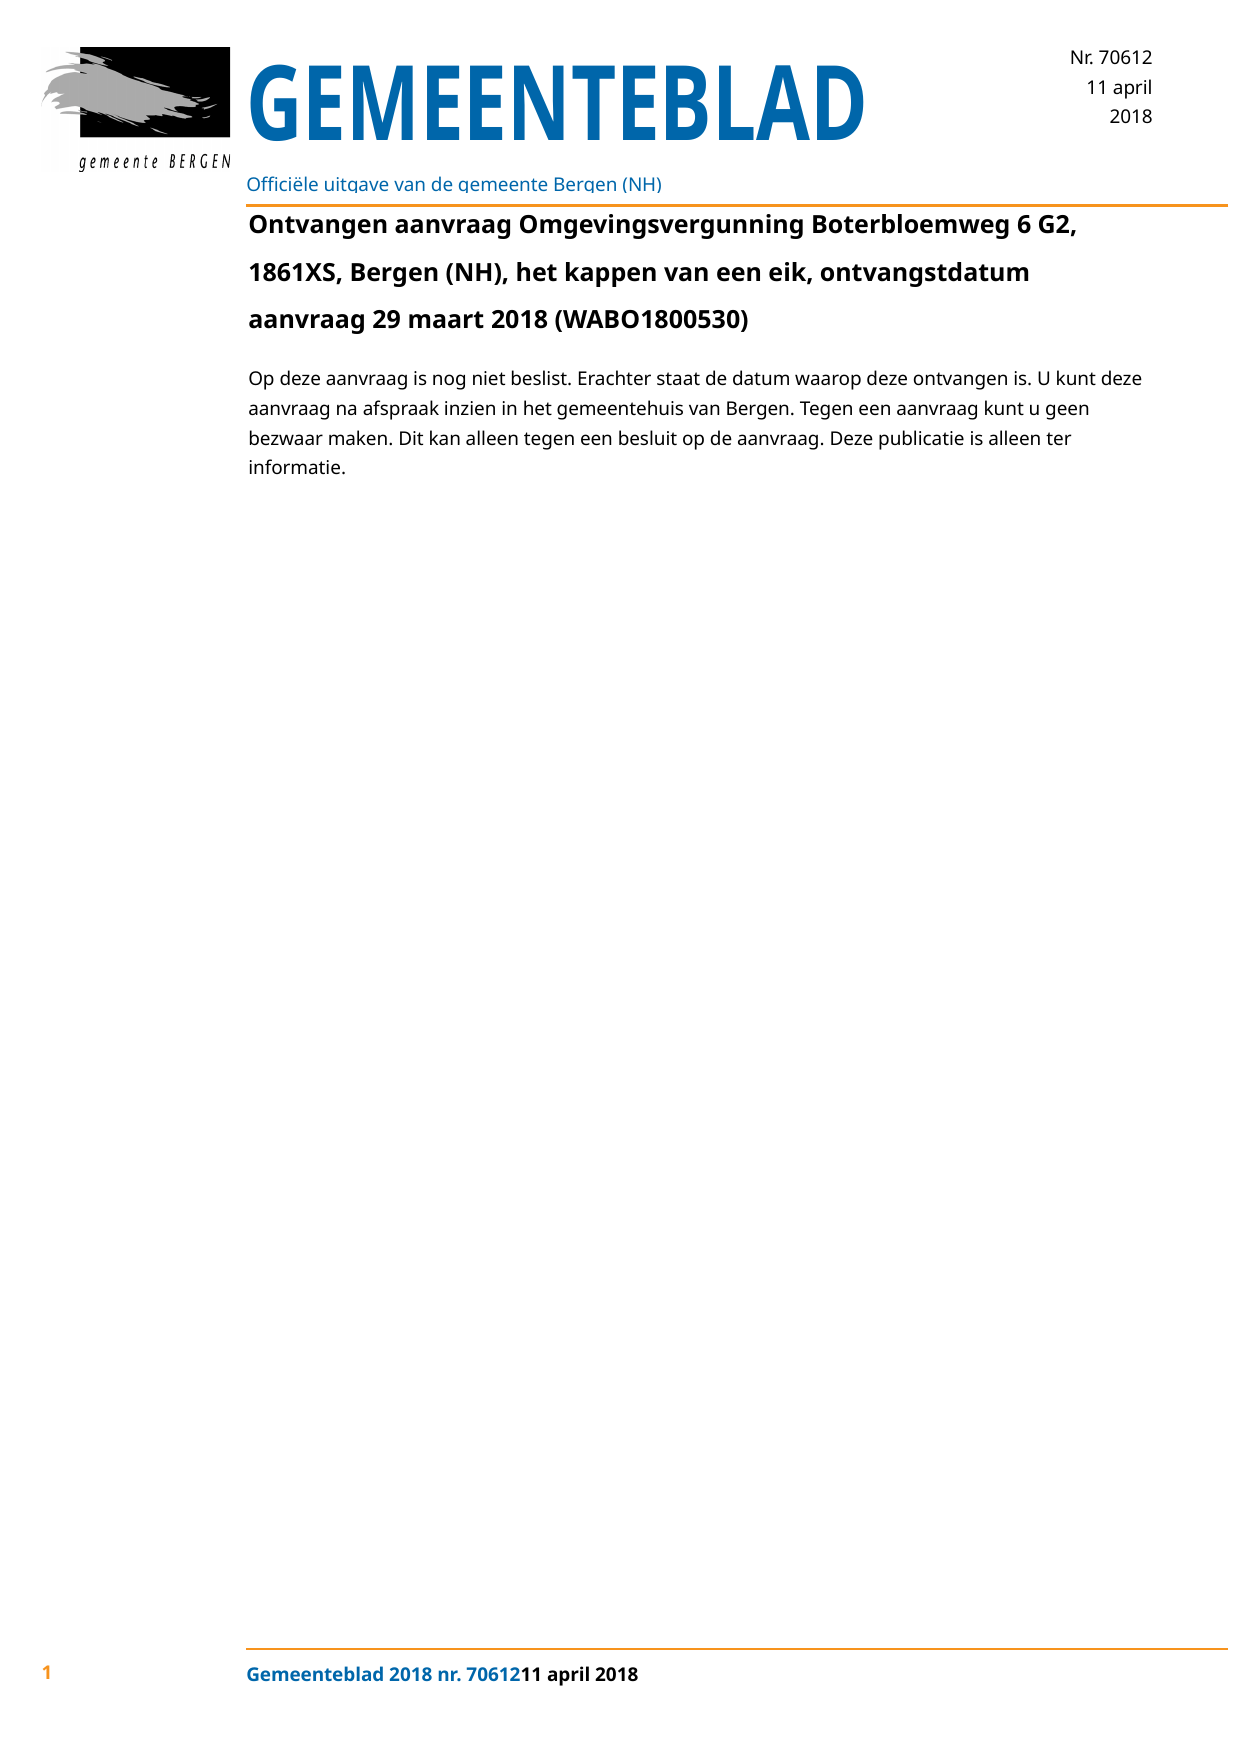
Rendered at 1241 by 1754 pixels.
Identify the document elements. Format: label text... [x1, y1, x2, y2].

text Ontvangen aanvraag Omgevingsvergunning Boterbloemweg 6 G2, 1861XS, Bergen (NH), het kappen van een eik, ontvangstdatum aanvraag 29 maart 2018 (WABO1800530) [248, 207, 1152, 336]
text Op deze aanvraag is nog niet beslist. Erachter staat de datum waarop deze ontvangen is. U kunt deze aanvraag na afspraak inzien in het gemeentehuis van Bergen. Tegen een aanvraag kunt u geen bezwaar maken. Dit kan alleen tegen een besluit op de aanvraag. Deze publicatie is alleen ter informatie. [248, 366, 1152, 480]
picture [41, 47, 231, 172]
